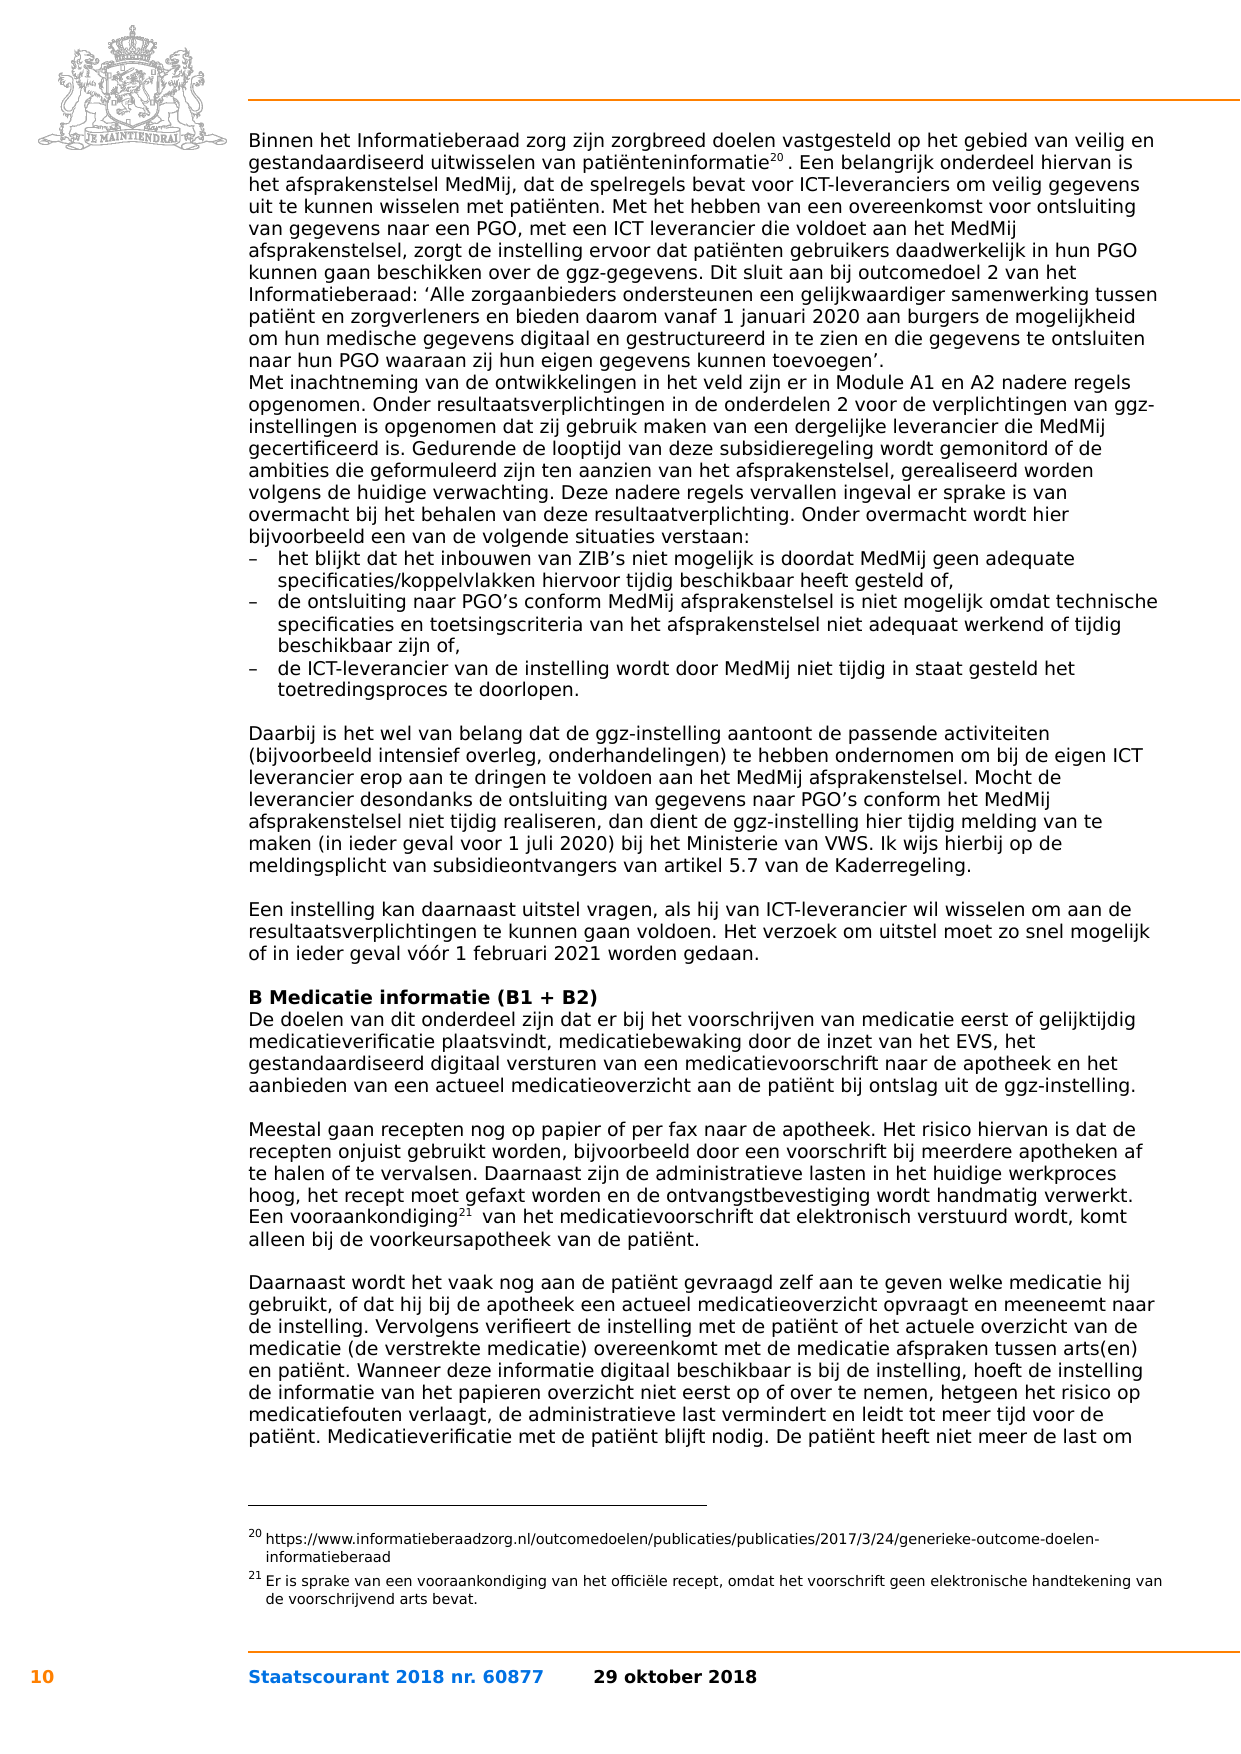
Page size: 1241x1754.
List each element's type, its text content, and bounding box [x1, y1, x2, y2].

text – het blijkt dat het inbouwen van ZIB’s niet mogelijk is doordat MedMij geen adequate specificaties/koppelvlakken hiervoor tijdig beschikbaar heeft gesteld of, [248, 547, 1163, 591]
text Daarbij is het wel van belang dat de ggz-instelling aantoont de passende activiteiten (bijvoorbeeld intensief overleg, onderhandelingen) te hebben ondernomen om bij de eigen ICT leverancier erop aan te dringen te voldoen aan het MedMij afsprakenstelsel. Mocht de leverancier desondanks de ontsluiting van gegevens naar PGO’s conform het MedMij afsprakenstelsel niet tijdig realiseren, dan dient de ggz-instelling hier tijdig melding van te maken (in ieder geval voor 1 juli 2020) bij het Ministerie van VWS. Ik wijs hierbij op de meldingsplicht van subsidieontvangers van artikel 5.7 van de Kaderregeling. [248, 723, 1163, 877]
text Daarnaast wordt het vaak nog aan de patiënt gevraagd zelf aan te geven welke medicatie hij gebruikt, of dat hij bij de apotheek een actueel medicatieoverzicht opvraagt en meeneemt naar de instelling. Vervolgens verifieert de instelling met de patiënt of het actuele overzicht van de medicatie (de verstrekte medicatie) overeenkomt met de medicatie afspraken tussen arts(en) en patiënt. Wanneer deze informatie digitaal beschikbaar is bij de instelling, hoeft de instelling de informatie van het papieren overzicht niet eerst op of over te nemen, hetgeen het risico op medicatiefouten verlaagt, de administratieve last vermindert en leidt tot meer tijd voor de patiënt. Medicatieverificatie met de patiënt blijft nodig. De patiënt heeft niet meer de last om [248, 1272, 1163, 1448]
text Met inachtneming van de ontwikkelingen in het veld zijn er in Module A1 en A2 nadere regels opgenomen. Onder resultaatsverplichtingen in de onderdelen 2 voor de verplichtingen van ggz-instellingen is opgenomen dat zij gebruik maken van een dergelijke leverancier die MedMij gecertificeerd is. Gedurende de looptijd van deze subsidieregeling wordt gemonitord of de ambities die geformuleerd zijn ten aanzien van het afsprakenstelsel, gerealiseerd worden volgens de huidige verwachting. Deze nadere regels vervallen ingeval er sprake is van overmacht bij het behalen van deze resultaatverplichting. Onder overmacht wordt hier bijvoorbeeld een van de volgende situaties verstaan: [248, 372, 1163, 547]
picture [38, 25, 227, 150]
text Binnen het Informatieberaad zorg zijn zorgbreed doelen vastgesteld op het gebied van veilig en gestandaardiseerd uitwisselen van patiënteninformatie. Een belangrijk onderdeel hiervan is het afsprakenstelsel MedMij, dat de spelregels bevat voor ICT-leveranciers om veilig gegevens uit te kunnen wisselen met patiënten. Met het hebben van een overeenkomst voor ontsluiting van gegevens naar een PGO, met een ICT leverancier die voldoet aan het MedMij afsprakenstelsel, zorgt de instelling ervoor dat patiënten gebruikers daadwerkelijk in hun PGO kunnen gaan beschikken over de ggz-gegevens. Dit sluit aan bij outcomedoel 2 van het Informatieberaad: ‘Alle zorgaanbieders ondersteunen een gelijkwaardiger samenwerking tussen patiënt en zorgverleners en bieden daarom vanaf 1 januari 2020 aan burgers de mogelijkheid om hun medische gegevens digitaal en gestructureerd in te zien en die gegevens te ontsluiten naar hun PGO waaraan zij hun eigen gegevens kunnen toevoegen’. [248, 130, 1163, 372]
text – de ICT-leverancier van de instelling wordt door MedMij niet tijdig in staat gesteld het toetredingsproces te doorlopen. [248, 657, 1163, 701]
text https://www.informatieberaadzorg.nl/outcomedoelen/publicaties/publicaties/2017/3/24/generieke-outcome-doelen-informatieberaad [248, 1527, 1163, 1566]
text Een instelling kan daarnaast uitstel vragen, als hij van ICT-leverancier wil wisselen om aan de resultaatsverplichtingen te kunnen gaan voldoen. Het verzoek om uitstel moet zo snel mogelijk of in ieder geval vóór 1 februari 2021 worden gedaan. [248, 899, 1163, 965]
text Meestal gaan recepten nog op papier of per fax naar de apotheek. Het risico hiervan is dat de recepten onjuist gebruikt worden, bijvoorbeeld door een voorschrift bij meerdere apotheken af te halen of te vervalsen. Daarnaast zijn de administratieve lasten in het huidige werkproces hoog, het recept moet gefaxt worden en de ontvangstbevestiging wordt handmatig verwerkt. Een vooraankondiging van het medicatievoorschrift dat elektronisch verstuurd wordt, komt alleen bij de voorkeursapotheek van de patiënt. [248, 1118, 1163, 1250]
text Er is sprake van een vooraankondiging van het officiële recept, omdat het voorschrift geen elektronische handtekening van de voorschrijvend arts bevat. [248, 1569, 1163, 1608]
text De doelen van dit onderdeel zijn dat er bij het voorschrijven van medicatie eerst of gelijktijdig medicatieverificatie plaatsvindt, medicatiebewaking door de inzet van het EVS, het gestandaardiseerd digitaal versturen van een medicatievoorschrift naar de apotheek en het aanbieden van een actueel medicatieoverzicht aan de patiënt bij ontslag uit de ggz-instelling. [248, 1009, 1163, 1097]
text – de ontsluiting naar PGO’s conform MedMij afsprakenstelsel is niet mogelijk omdat technische specificaties en toetsingscriteria van het afsprakenstelsel niet adequaat werkend of tijdig beschikbaar zijn of, [248, 591, 1163, 657]
text B Medicatie informatie (B1 + B2) [248, 987, 1163, 1009]
